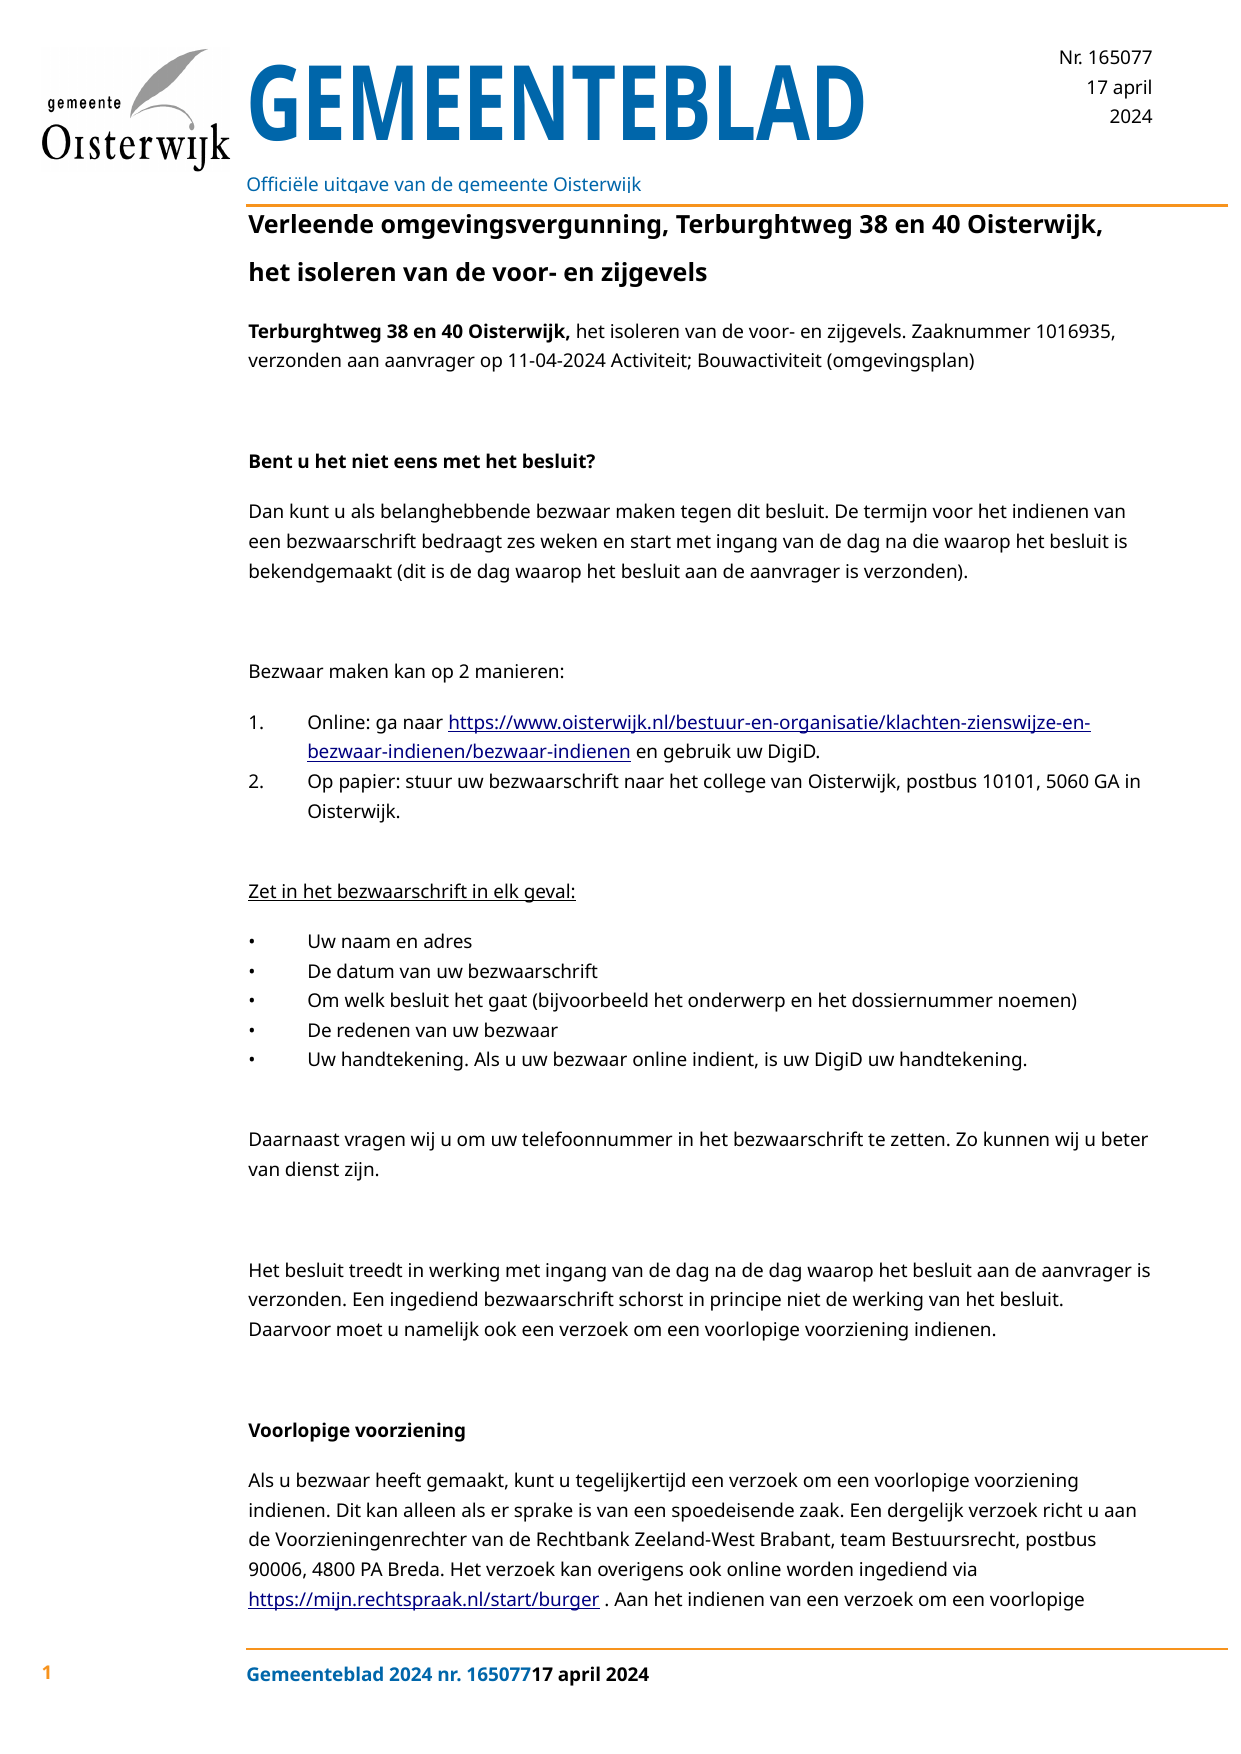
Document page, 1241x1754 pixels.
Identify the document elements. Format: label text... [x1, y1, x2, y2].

text Daarnaast vragen wij u om uw telefoonnummer in het bezwaarschrift te zetten. Zo kunnen wij u beter van dienst zijn. [248, 1127, 1152, 1182]
list Uw handtekening. Als u uw bezwaar online indient, is uw DigiD uw handtekening. [248, 1047, 1152, 1072]
text Voorlopige voorziening [248, 1417, 1152, 1443]
list Op papier: stuur uw bezwaarschrift naar het college van Oisterwijk, postbus 10101, 5060 GA in Oisterwijk. [248, 768, 1152, 824]
list De redenen van uw bezwaar [248, 1017, 1152, 1043]
text Als u bezwaar heeft gemaakt, kunt u tegelijkertijd een verzoek om een voorlopige voorziening indienen. Dit kan alleen als er sprake is van een spoedeisende zaak. Een dergelijk verzoek richt u aan de Voorzieningenrechter van de Rechtbank Zeeland-West Brabant, team Bestuursrecht, postbus 90006, 4800 PA Breda. Het verzoek kan overigens ook online worden ingediend via https://mijn.rechtspraak.nl/start/burger . Aan het indienen van een verzoek om een voorlopige [248, 1467, 1152, 1612]
text Het besluit treedt in werking met ingang van de dag na de dag waarop het besluit aan de aanvrager is verzonden. Een ingediend bezwaarschrift schorst in principe niet de werking van het besluit. Daarvoor moet u namelijk ook een verzoek om een voorlopige voorziening indienen. [248, 1257, 1152, 1342]
text Verleende omgevingsvergunning, Terburghtweg 38 en 40 Oisterwijk, het isoleren van de voor- en zijgevels [248, 207, 1152, 288]
list Online: ga naar https://www.oisterwijk.nl/bestuur-en-organisatie/klachten-zienswijze-en-bezwaar-indienen/bezwaar-indienen en gebruik uw DigiD. [248, 709, 1152, 764]
list Om welk besluit het gaat (bijvoorbeeld het onderwerp en het dossiernummer noemen) [248, 987, 1152, 1013]
text Dan kunt u als belanghebbende bezwaar maken tegen dit besluit. De termijn voor het indienen van een bezwaarschrift bedraagt zes weken en start met ingang van de dag na die waarop het besluit is bekendgemaakt (dit is de dag waarop het besluit aan de aanvrager is verzonden). [248, 499, 1152, 584]
list De datum van uw bezwaarschrift [248, 958, 1152, 984]
text Terburghtweg 38 en 40 Oisterwijk, het isoleren van de voor- en zijgevels. Zaaknummer 1016935, verzonden aan aanvrager op 11-04-2024 Activiteit; Bouwactiviteit (omgevingsplan) [248, 318, 1152, 373]
text Bent u het niet eens met het besluit? [248, 448, 1152, 474]
picture [41, 47, 231, 172]
text Zet in het bezwaarschrift in elk geval: [248, 878, 1152, 904]
list Uw naam en adres [248, 928, 1152, 954]
text Bezwaar maken kan op 2 manieren: [248, 659, 1152, 684]
